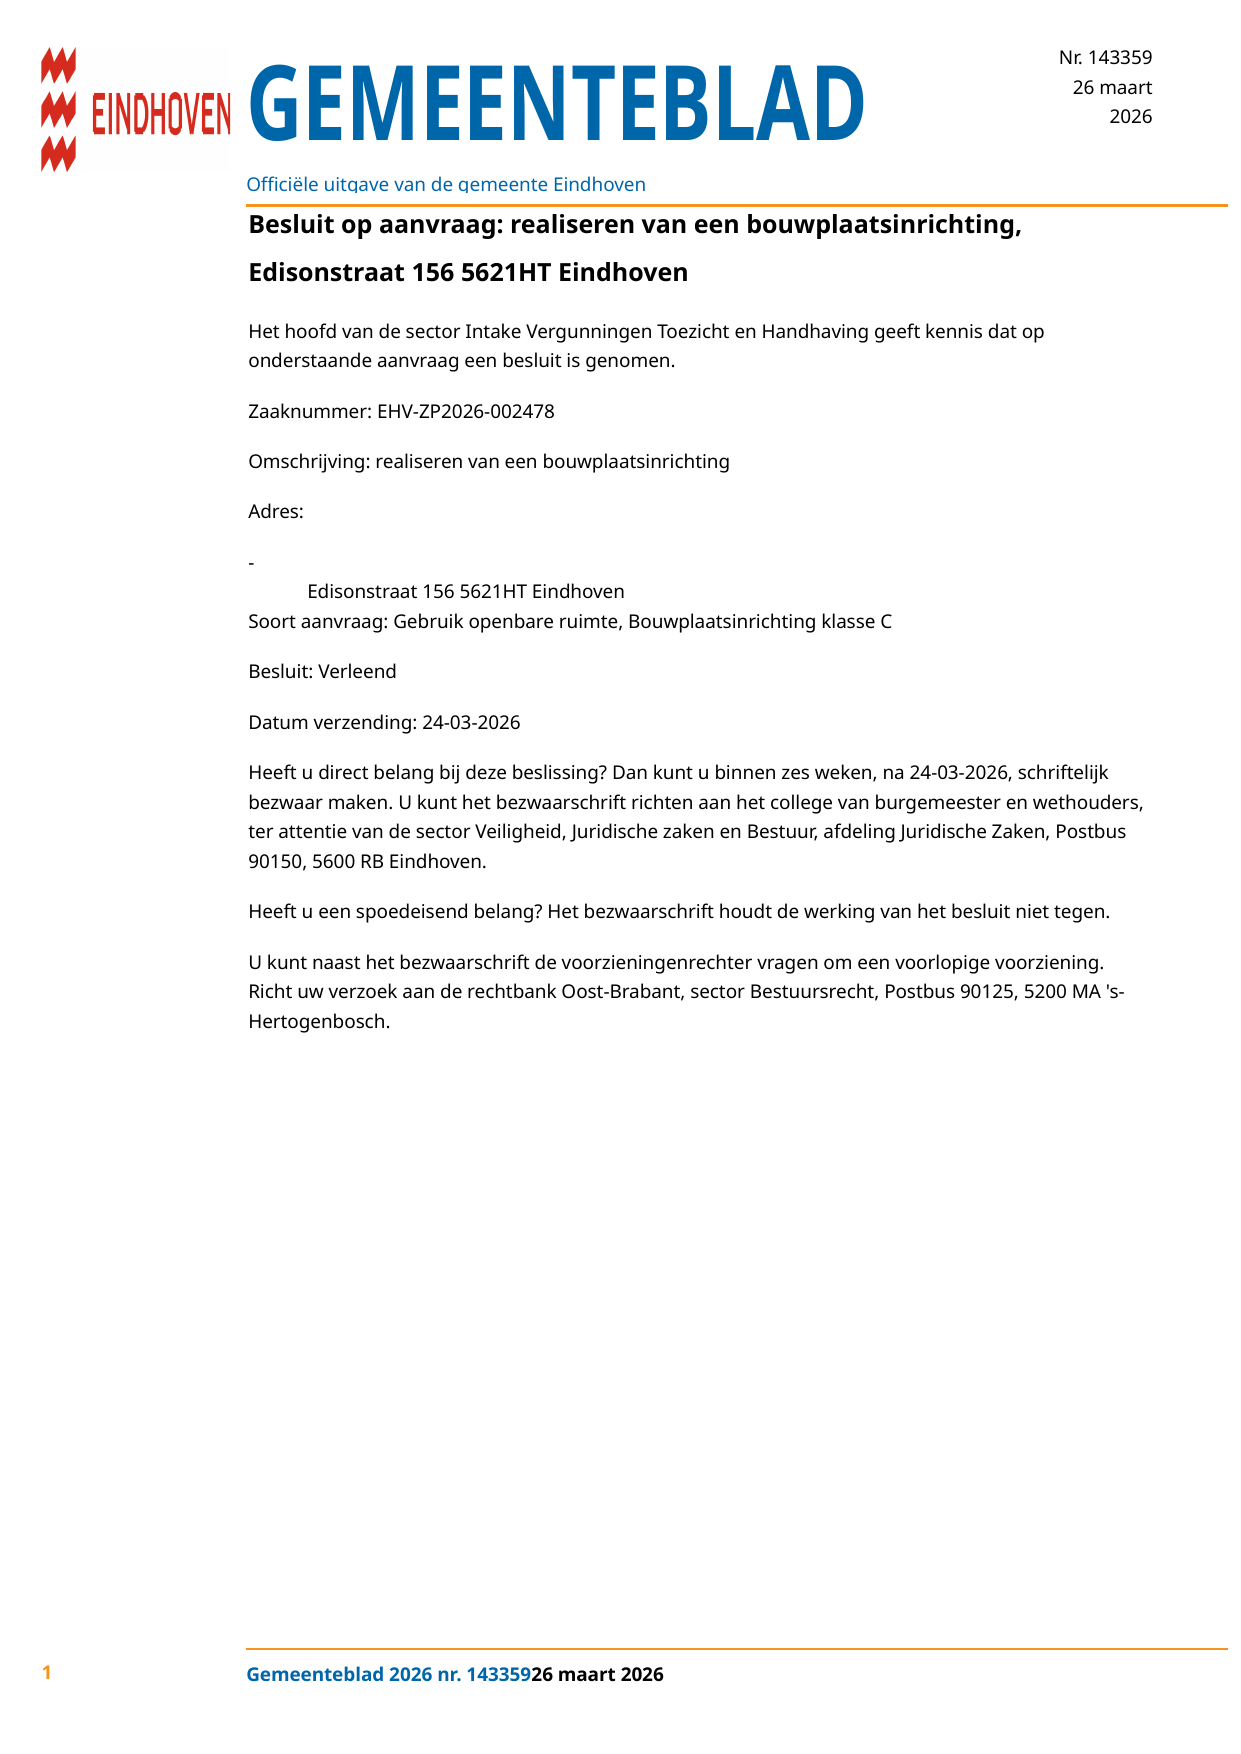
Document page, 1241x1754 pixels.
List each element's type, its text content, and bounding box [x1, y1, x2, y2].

text Besluit op aanvraag: realiseren van een bouwplaatsinrichting, Edisonstraat 156 5621HT Eindhoven [248, 207, 1152, 288]
picture [41, 47, 231, 172]
text Het hoofd van de sector Intake Vergunningen Toezicht en Handhaving geeft kennis dat op onderstaande aanvraag een besluit is genomen. [248, 318, 1152, 373]
text Datum verzending: 24-03-2026 [248, 709, 1152, 735]
text Heeft u direct belang bij deze beslissing? Dan kunt u binnen zes weken, na 24-03-2026, schriftelijk bezwaar maken. U kunt het bezwaarschrift richten aan het college van burgemeester en wethouders, ter attentie van de sector Veiligheid, Juridische zaken en Bestuur, afdeling Juridische Zaken, Postbus 90150, 5600 RB Eindhoven. [248, 759, 1152, 874]
text Heeft u een spoedeisend belang? Het bezwaarschrift houdt de werking van het besluit niet tegen. [248, 899, 1152, 924]
text Zaaknummer: EHV-ZP2026-002478 [248, 398, 1152, 424]
text Besluit: Verleend [248, 659, 1152, 684]
list Edisonstraat 156 5621HT Eindhoven [248, 579, 1152, 604]
text Omschrijving: realiseren van een bouwplaatsinrichting [248, 448, 1152, 474]
text Adres: [248, 499, 1152, 524]
text Soort aanvraag: Gebruik openbare ruimte, Bouwplaatsinrichting klasse C [248, 608, 1152, 634]
text U kunt naast het bezwaarschrift de voorzieningenrechter vragen om een voorlopige voorziening. Richt uw verzoek aan de rechtbank Oost-Brabant, sector Bestuursrecht, Postbus 90125, 5200 MA 's-Hertogenbosch. [248, 949, 1152, 1034]
